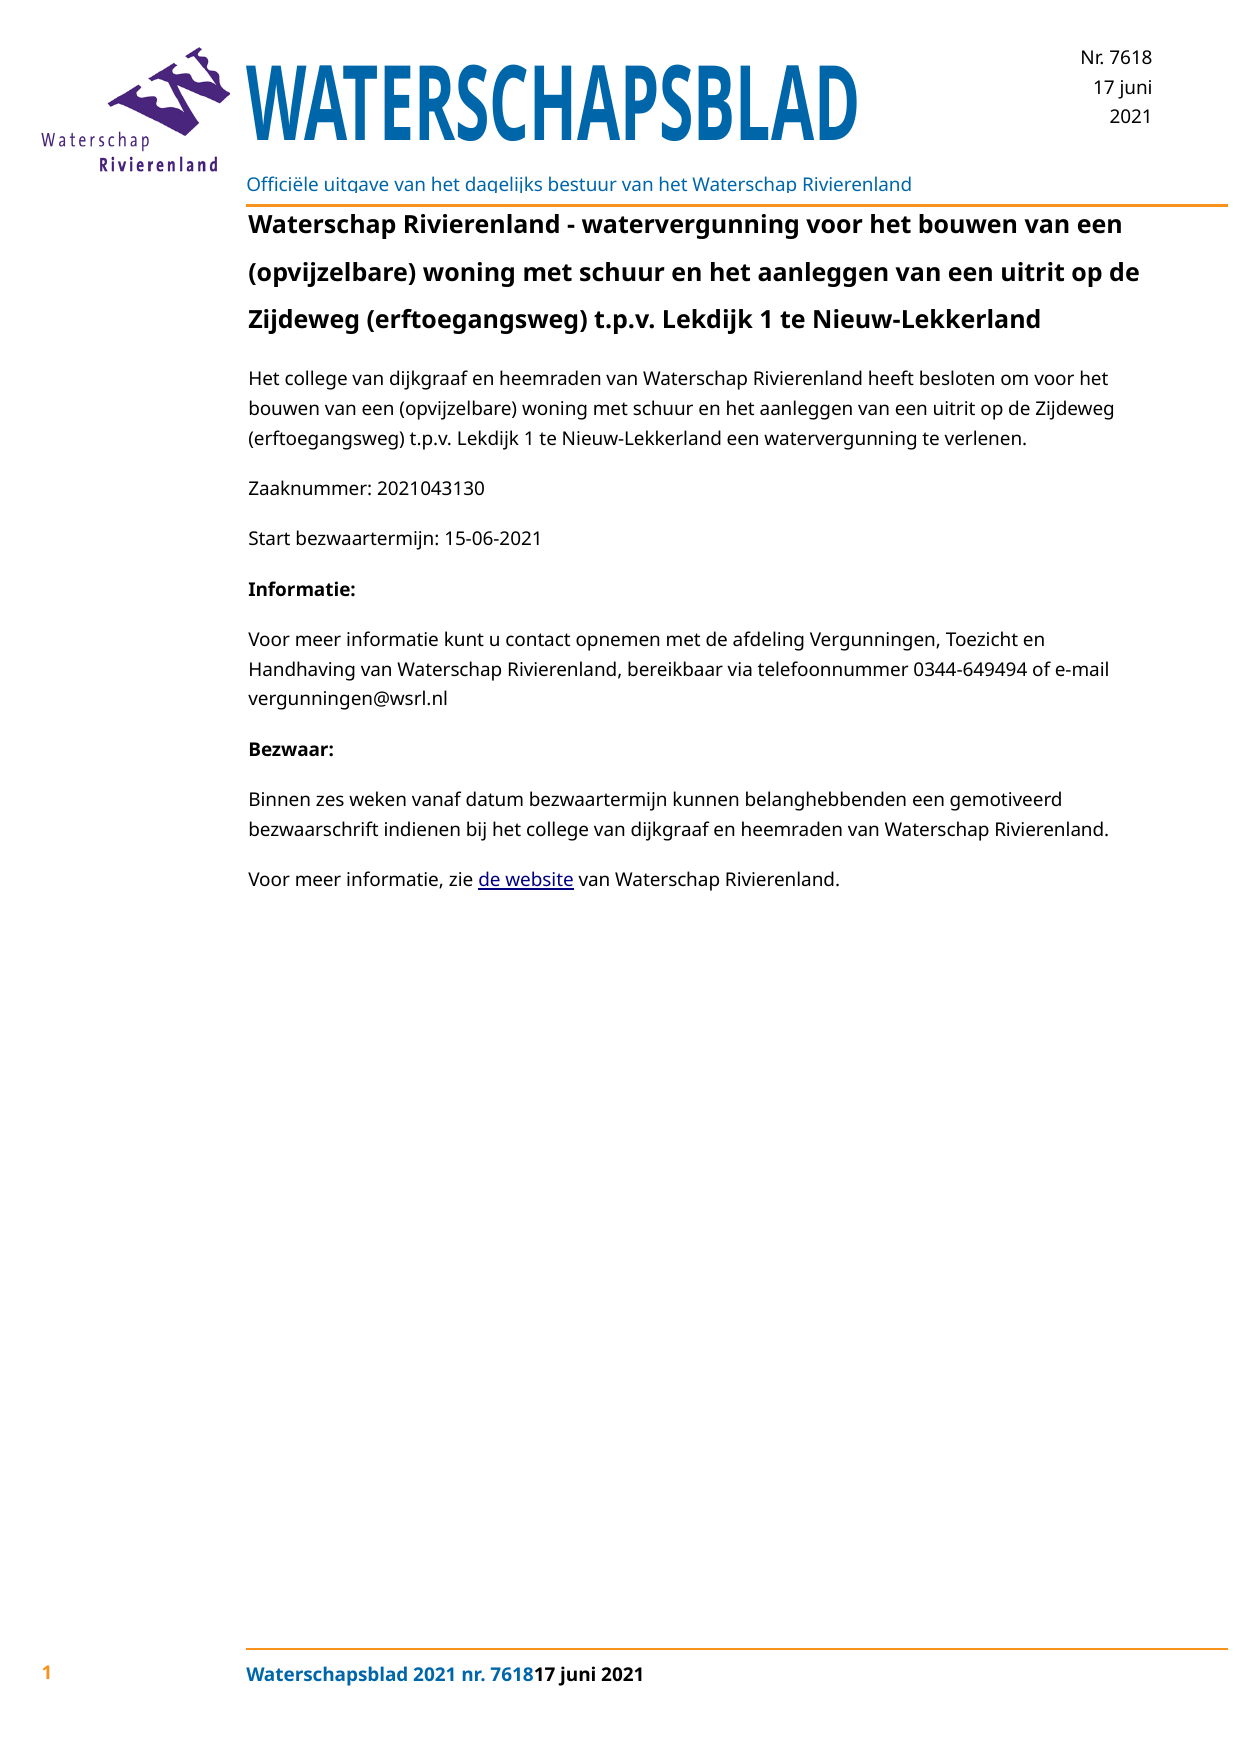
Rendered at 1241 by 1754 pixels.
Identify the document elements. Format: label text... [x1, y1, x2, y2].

text Zaaknummer: 2021043130 [248, 475, 1152, 501]
text Het college van dijkgraaf en heemraden van Waterschap Rivierenland heeft besloten om voor het bouwen van een (opvijzelbare) woning met schuur en het aanleggen van een uitrit op de Zijdeweg (erftoegangsweg) t.p.v. Lekdijk 1 te Nieuw-Lekkerland een watervergunning te verlenen. [248, 366, 1152, 450]
text Waterschap Rivierenland - watervergunning voor het bouwen van een (opvijzelbare) woning met schuur en het aanleggen van een uitrit op de Zijdeweg (erftoegangsweg) t.p.v. Lekdijk 1 te Nieuw-Lekkerland [248, 207, 1152, 336]
text Informatie: [248, 576, 1152, 602]
picture [41, 47, 231, 172]
text Voor meer informatie kunt u contact opnemen met de afdeling Vergunningen, Toezicht en Handhaving van Waterschap Rivierenland, bereikbaar via telefoonnummer 0344-649494 of e-mail vergunningen@wsrl.nl [248, 626, 1152, 711]
text Binnen zes weken vanaf datum bezwaartermijn kunnen belanghebbenden een gemotiveerd bezwaarschrift indienen bij het college van dijkgraaf en heemraden van Waterschap Rivierenland. [248, 786, 1152, 842]
text Bezwaar: [248, 736, 1152, 762]
text Voor meer informatie, zie de website van Waterschap Rivierenland. [248, 866, 1152, 892]
text Start bezwaartermijn: 15-06-2021 [248, 526, 1152, 551]
